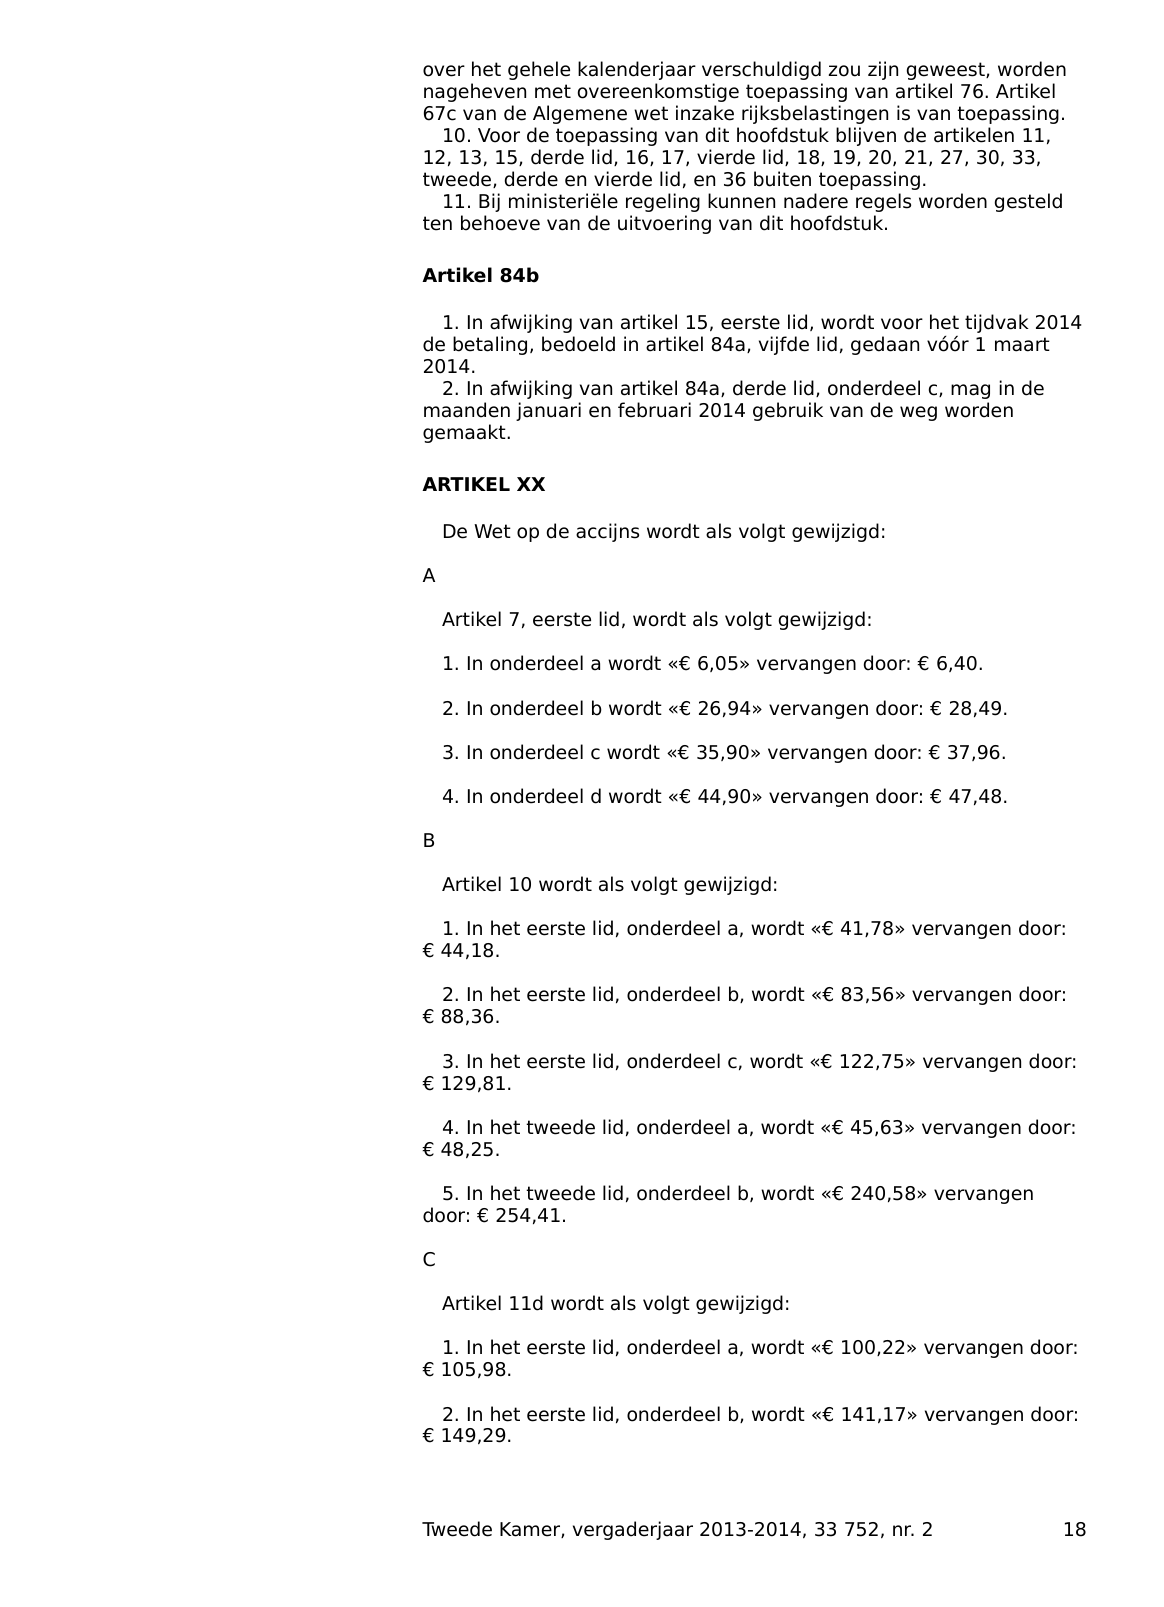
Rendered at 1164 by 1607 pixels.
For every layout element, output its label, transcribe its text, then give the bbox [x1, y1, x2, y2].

text 3. In onderdeel c wordt «€ 35,90» vervangen door: € 37,96. [422, 742, 1087, 763]
text 4. In het tweede lid, onderdeel a, wordt «€ 45,63» vervangen door: € 48,25. [422, 1117, 1087, 1161]
text 4. In onderdeel d wordt «€ 44,90» vervangen door: € 47,48. [422, 786, 1087, 808]
text B [422, 830, 1087, 852]
text 3. In het eerste lid, onderdeel c, wordt «€ 122,75» vervangen door: € 129,81. [422, 1051, 1087, 1094]
text Artikel 10 wordt als volgt gewijzigd: [422, 874, 1087, 896]
text 2. In het eerste lid, onderdeel b, wordt «€ 83,56» vervangen door: € 88,36. [422, 984, 1087, 1028]
text 1. In onderdeel a wordt «€ 6,05» vervangen door: € 6,40. [422, 653, 1087, 675]
text 5. In het tweede lid, onderdeel b, wordt «€ 240,58» vervangen door: € 254,41. [422, 1183, 1087, 1227]
text 2. In onderdeel b wordt «€ 26,94» vervangen door: € 28,49. [422, 697, 1087, 719]
text 11. Bij ministeriële regeling kunnen nadere regels worden gesteld ten behoeve van de uitvoering van dit hoofdstuk. [422, 191, 1087, 235]
text 1. In afwijking van artikel 15, eerste lid, wordt voor het tijdvak 2014 de betaling, bedoeld in artikel 84a, vijfde lid, gedaan vóór 1 maart 2014. [422, 312, 1087, 378]
text De Wet op de accijns wordt als volgt gewijzigd: [422, 521, 1087, 543]
text 2. In afwijking van artikel 84a, derde lid, onderdeel c, mag in de maanden januari en februari 2014 gebruik van de weg worden gemaakt. [422, 378, 1087, 444]
text C [422, 1249, 1087, 1271]
text Artikel 7, eerste lid, wordt als volgt gewijzigd: [422, 609, 1087, 631]
subtitle Artikel 84b [422, 265, 1087, 287]
subtitle ARTIKEL XX [422, 474, 1087, 496]
text A [422, 565, 1087, 587]
text Artikel 11d wordt als volgt gewijzigd: [422, 1293, 1087, 1315]
text 1. In het eerste lid, onderdeel a, wordt «€ 41,78» vervangen door: € 44,18. [422, 918, 1087, 962]
text 1. In het eerste lid, onderdeel a, wordt «€ 100,22» vervangen door: € 105,98. [422, 1337, 1087, 1381]
text 2. In het eerste lid, onderdeel b, wordt «€ 141,17» vervangen door: € 149,29. [422, 1403, 1087, 1447]
text 10. Voor de toepassing van dit hoofdstuk blijven de artikelen 11, 12, 13, 15, derde lid, 16, 17, vierde lid, 18, 19, 20, 21, 27, 30, 33, tweede, derde en vierde lid, en 36 buiten toepassing. [422, 125, 1087, 191]
text over het gehele kalenderjaar verschuldigd zou zijn geweest, worden nageheven met overeenkomstige toepassing van artikel 76. Artikel 67c van de Algemene wet inzake rijksbelastingen is van toepassing. [422, 59, 1087, 125]
